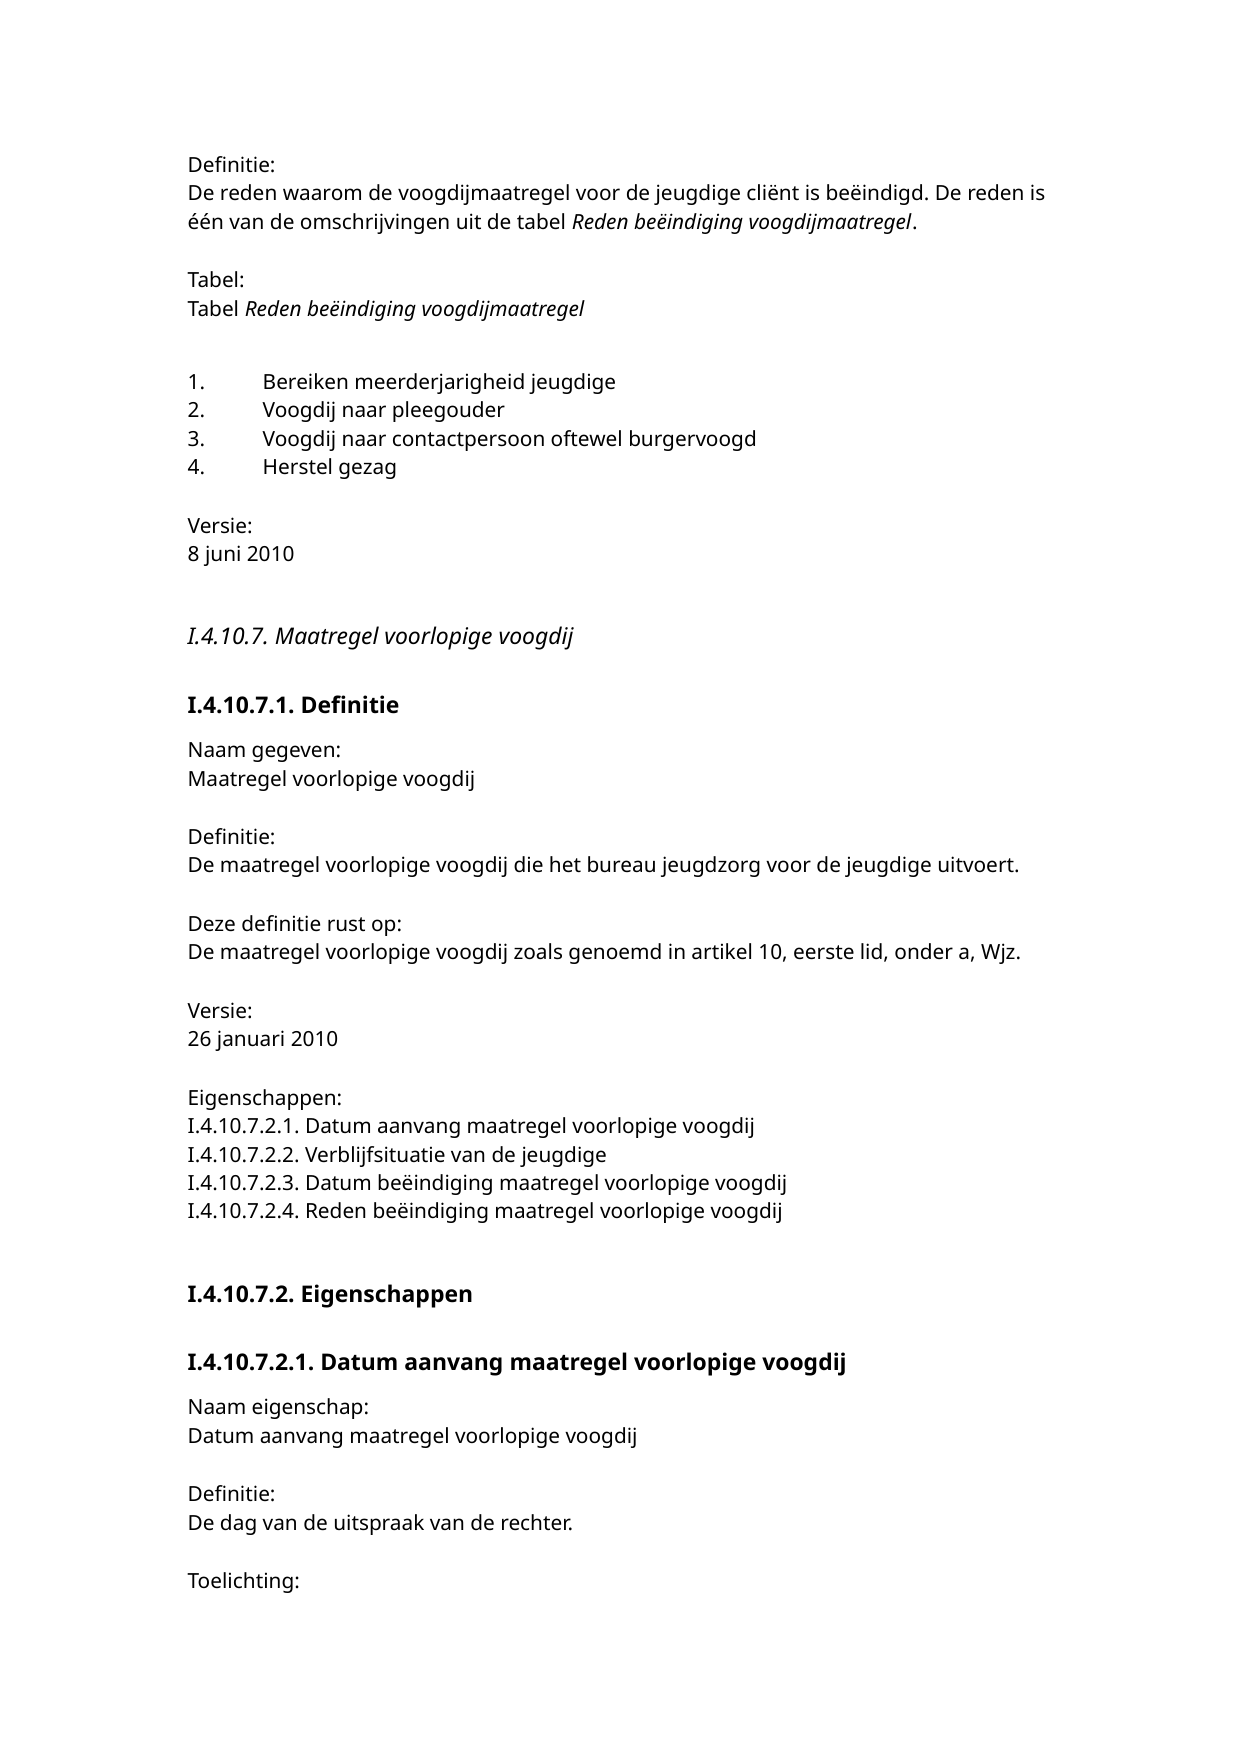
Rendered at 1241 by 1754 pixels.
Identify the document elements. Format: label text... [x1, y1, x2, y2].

text Tabel Reden beëindiging voogdijmaatregel [187, 294, 1053, 322]
subtitle I.4.10.7.2. Eigenschappen [187, 1277, 1053, 1309]
list Voogdij naar pleegouder [187, 396, 1053, 424]
text Naam gegeven: [187, 735, 1053, 764]
text Versie: [187, 511, 1053, 539]
text De reden waarom de voogdijmaatregel voor de jeugdige cliënt is beëindigd. De reden is één van de omschrijvingen uit de tabel Reden beëindiging voogdijmaatregel. [187, 178, 1053, 235]
text Definitie: [187, 150, 1053, 178]
text De maatregel voorlopige voogdij zoals genoemd in artikel 10, eerste lid, onder a, Wjz. [187, 937, 1053, 966]
text Definitie: [187, 1479, 1053, 1508]
text Versie: [187, 996, 1053, 1024]
text 26 januari 2010 [187, 1024, 1053, 1053]
text Maatregel voorlopige voogdij [187, 764, 1053, 792]
text Toelichting: [187, 1566, 1053, 1595]
text Eigenschappen: [187, 1083, 1053, 1111]
list Voogdij naar contactpersoon oftewel burgervoogd [187, 424, 1053, 452]
text 8 juni 2010 [187, 539, 1053, 568]
text Tabel: [187, 265, 1053, 294]
subtitle I.4.10.7.2.1. Datum aanvang maatregel voorlopige voogdij [187, 1346, 1053, 1377]
text I.4.10.7.2.3. Datum beëindiging maatregel voorlopige voogdij [187, 1168, 1053, 1197]
text Deze definitie rust op: [187, 909, 1053, 937]
list Bereiken meerderjarigheid jeugdige [187, 367, 1053, 396]
text De maatregel voorlopige voogdij die het bureau jeugdzorg voor de jeugdige uitvoert. [187, 851, 1053, 879]
list Herstel gezag [187, 452, 1053, 481]
text De dag van de uitspraak van de rechter. [187, 1508, 1053, 1536]
text Definitie: [187, 822, 1053, 851]
subtitle I.4.10.7.1. Definitie [187, 689, 1053, 720]
subtitle I.4.10.7. Maatregel voorlopige voogdij [187, 620, 1053, 652]
text I.4.10.7.2.2. Verblijfsituatie van de jeugdige [187, 1140, 1053, 1168]
text Naam eigenschap: [187, 1392, 1053, 1421]
text I.4.10.7.2.4. Reden beëindiging maatregel voorlopige voogdij [187, 1197, 1053, 1225]
text Datum aanvang maatregel voorlopige voogdij [187, 1421, 1053, 1449]
text I.4.10.7.2.1. Datum aanvang maatregel voorlopige voogdij [187, 1111, 1053, 1140]
